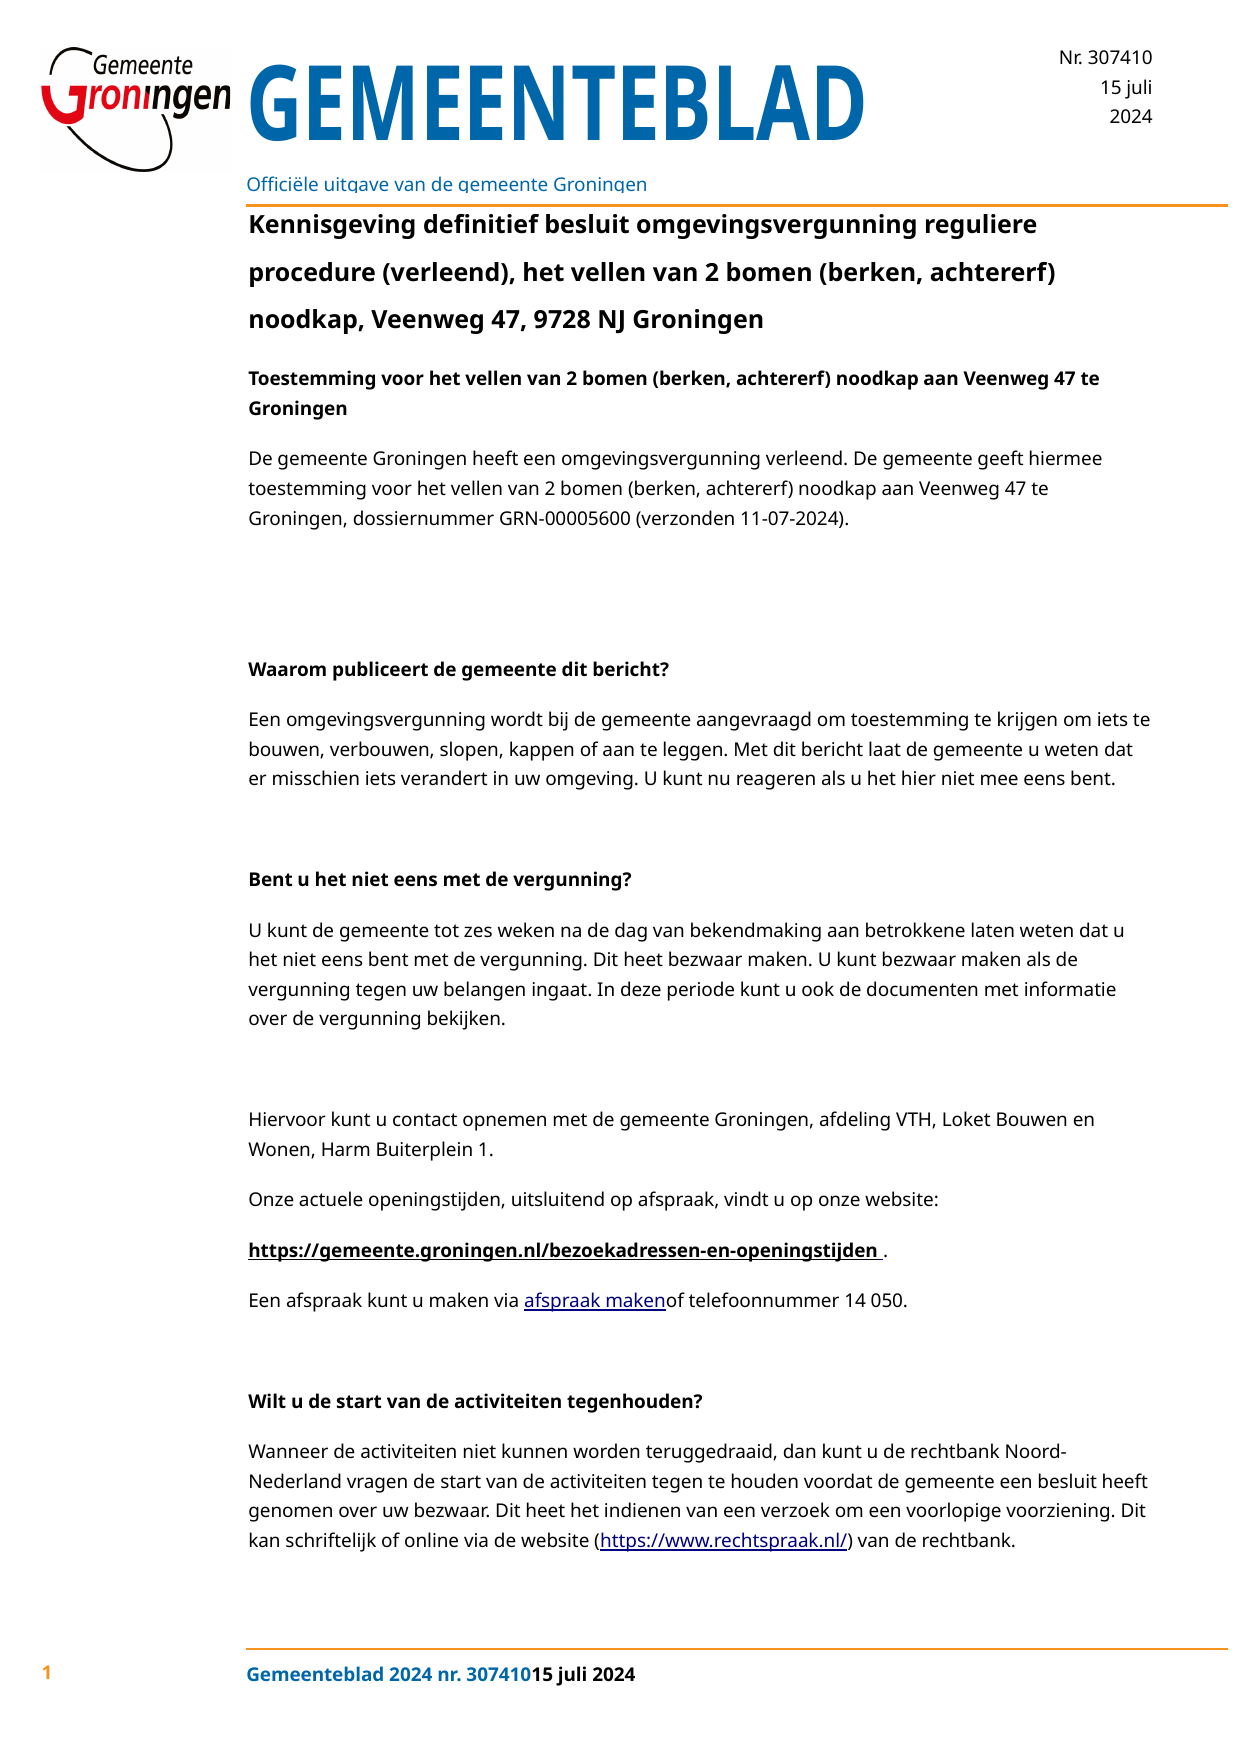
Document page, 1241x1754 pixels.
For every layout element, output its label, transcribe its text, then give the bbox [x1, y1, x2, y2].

text Een omgevingsvergunning wordt bij de gemeente aangevraagd om toestemming te krijgen om iets te bouwen, verbouwen, slopen, kappen of aan te leggen. Met dit bericht laat de gemeente u weten dat er misschien iets verandert in uw omgeving. U kunt nu reageren als u het hier niet mee eens bent. [248, 706, 1152, 791]
text U kunt de gemeente tot zes weken na de dag van bekendmaking aan betrokkene laten weten dat u het niet eens bent met de vergunning. Dit heet bezwaar maken. U kunt bezwaar maken als de vergunning tegen uw belangen ingaat. In deze periode kunt u ook de documenten met informatie over de vergunning bekijken. [248, 917, 1152, 1031]
picture [41, 47, 231, 172]
text Bent u het niet eens met de vergunning? [248, 866, 1152, 892]
text Onze actuele openingstijden, uitsluitend op afspraak, vindt u op onze website: [248, 1186, 1152, 1212]
text Waarom publiceert de gemeente dit bericht? [248, 656, 1152, 682]
text Toestemming voor het vellen van 2 bomen (berken, achtererf) noodkap aan Veenweg 47 te Groningen [248, 366, 1152, 421]
text Wilt u de start van de activiteiten tegenhouden? [248, 1388, 1152, 1414]
text De gemeente Groningen heeft een omgevingsvergunning verleend. De gemeente geeft hiermee toestemming voor het vellen van 2 bomen (berken, achtererf) noodkap aan Veenweg 47 te Groningen, dossiernummer GRN-00005600 (verzonden 11-07-2024). [248, 446, 1152, 530]
text Hiervoor kunt u contact opnemen met de gemeente Groningen, afdeling VTH, Loket Bouwen en Wonen, Harm Buiterplein 1. [248, 1106, 1152, 1162]
text Kennisgeving definitief besluit omgevingsvergunning reguliere procedure (verleend), het vellen van 2 bomen (berken, achtererf) noodkap, Veenweg 47, 9728 NJ Groningen [248, 207, 1152, 336]
text Wanneer de activiteiten niet kunnen worden teruggedraaid, dan kunt u de rechtbank Noord-Nederland vragen de start van de activiteiten tegen te houden voordat de gemeente een besluit heeft genomen over uw bezwaar. Dit heet het indienen van een verzoek om een voorlopige voorziening. Dit kan schriftelijk of online via de website (https://www.rechtspraak.nl/) van de rechtbank. [248, 1438, 1152, 1553]
text https://gemeente.groningen.nl/bezoekadressen-en-openingstijden . [248, 1237, 1152, 1262]
text Een afspraak kunt u maken via afspraak makenof telefoonnummer 14 050. [248, 1287, 1152, 1313]
